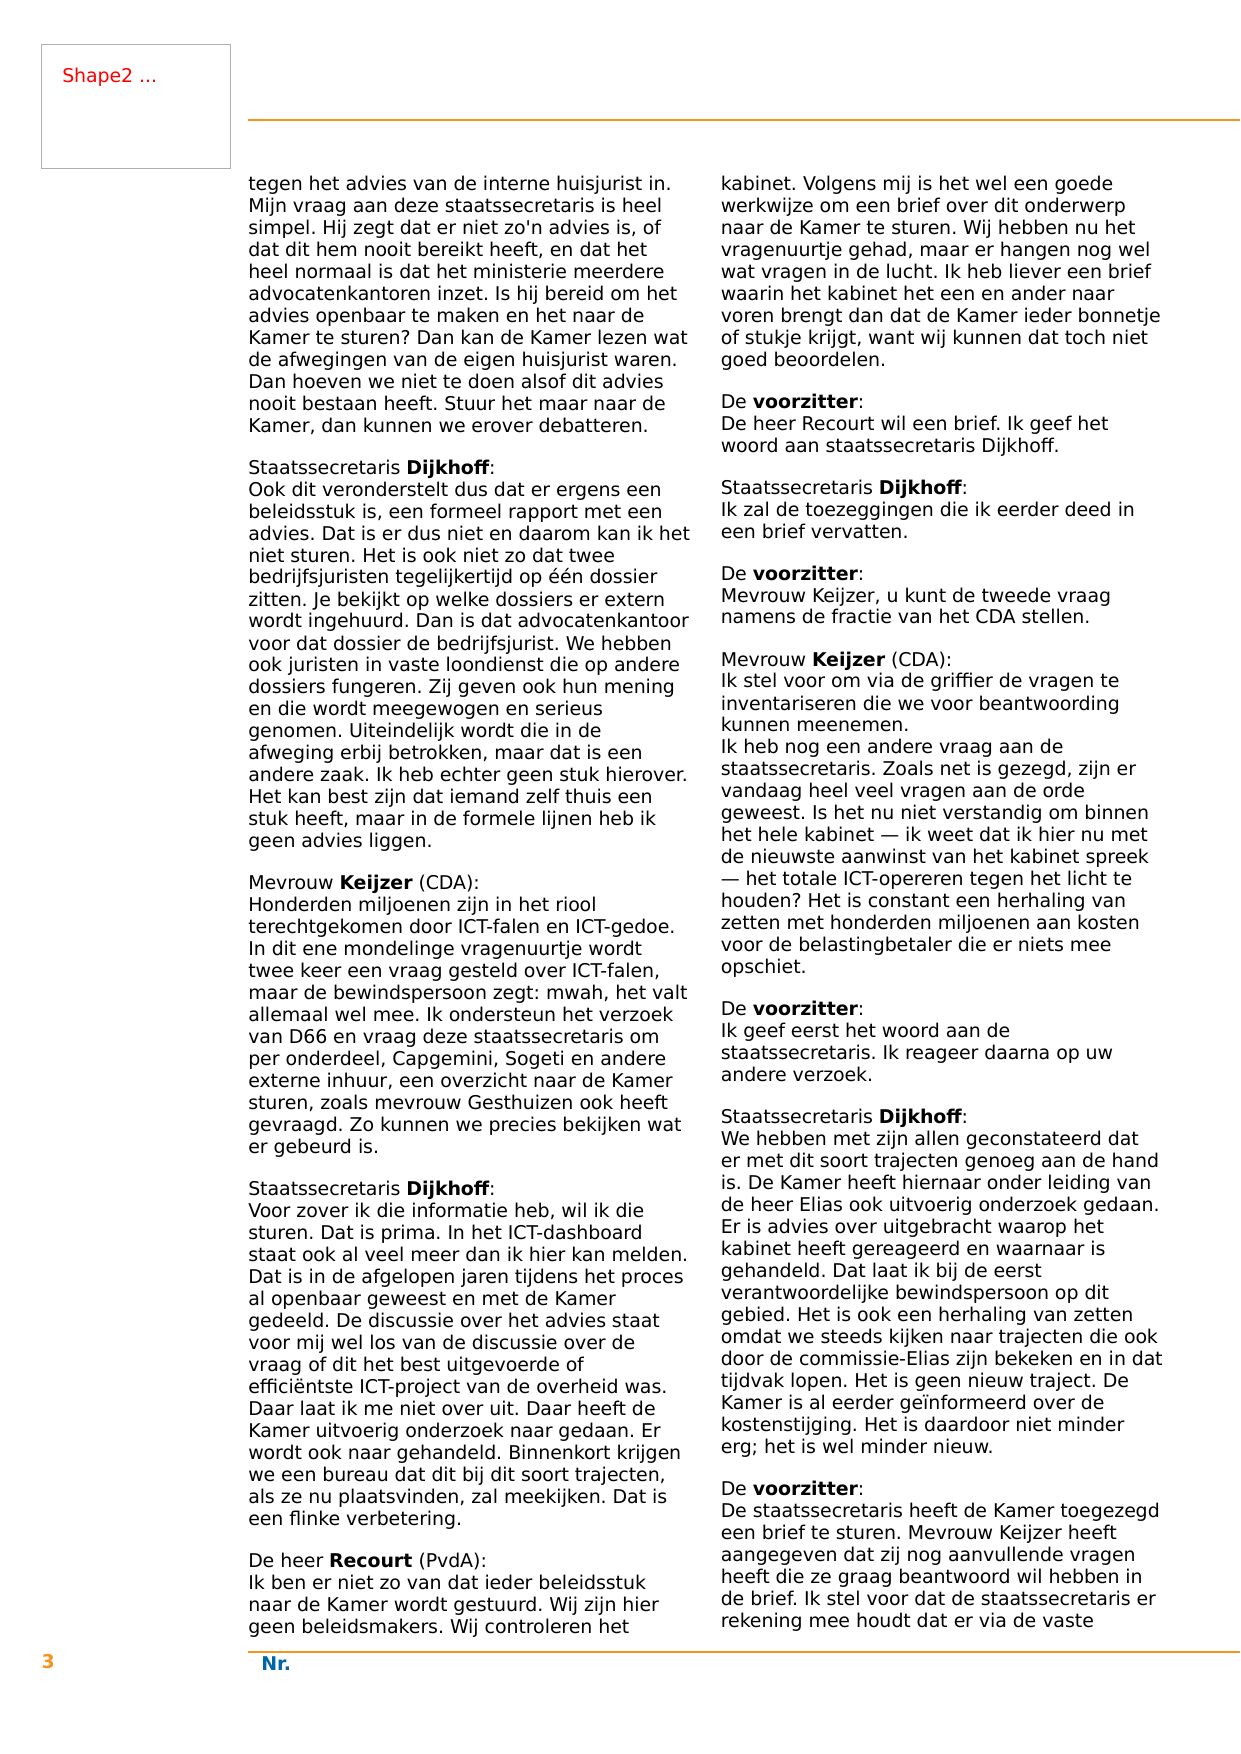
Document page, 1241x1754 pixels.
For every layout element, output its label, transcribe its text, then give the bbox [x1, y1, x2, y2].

text Staatssecretaris Dijkhoff: [248, 1178, 691, 1200]
text Ik ben er niet zo van dat ieder beleidsstuk naar de Kamer wordt gestuurd. Wij zijn hier geen beleidsmakers. Wij controleren het [248, 1572, 691, 1637]
text Staatssecretaris Dijkhoff: [721, 477, 1163, 498]
text De staatssecretaris heeft de Kamer toegezegd een brief te sturen. Mevrouw Keijzer heeft aangegeven dat zij nog aanvullende vragen heeft die ze graag beantwoord wil hebben in de brief. Ik stel voor dat de staatssecretaris er rekening mee houdt dat er via de vaste [721, 1500, 1163, 1632]
text Ook dit veronderstelt dus dat er ergens een beleidsstuk is, een formeel rapport met een advies. Dat is er dus niet en daarom kan ik het niet sturen. Het is ook niet zo dat twee bedrijfsjuristen tegelijkertijd op één dossier zitten. Je bekijkt op welke dossiers er extern wordt ingehuurd. Dan is dat advocatenkantoor voor dat dossier de bedrijfsjurist. We hebben ook juristen in vaste loondienst die op andere dossiers fungeren. Zij geven ook hun mening en die wordt meegewogen en serieus genomen. Uiteindelijk wordt die in de afweging erbij betrokken, maar dat is een andere zaak. Ik heb echter geen stuk hierover. Het kan best zijn dat iemand zelf thuis een stuk heeft, maar in de formele lijnen heb ik geen advies liggen. [248, 478, 691, 852]
text De heer Recourt wil een brief. Ik geef het woord aan staatssecretaris Dijkhoff. [721, 413, 1163, 457]
text Ik zal de toezeggingen die ik eerder deed in een brief vervatten. [721, 498, 1163, 542]
text De voorzitter: [721, 1478, 1163, 1500]
text tegen het advies van de interne huisjurist in. Mijn vraag aan deze staatssecretaris is heel simpel. Hij zegt dat er niet zo'n advies is, of dat dit hem nooit bereikt heeft, en dat het heel normaal is dat het ministerie meerdere advocatenkantoren inzet. Is hij bereid om het advies openbaar te maken en het naar de Kamer te sturen? Dan kan de Kamer lezen wat de afwegingen van de eigen huisjurist waren. Dan hoeven we niet te doen alsof dit advies nooit bestaan heeft. Stuur het maar naar de Kamer, dan kunnen we erover debatteren. [248, 173, 691, 437]
text Ik stel voor om via de griffier de vragen te inventariseren die we voor beantwoording kunnen meenemen. [721, 670, 1163, 736]
text kabinet. Volgens mij is het wel een goede werkwijze om een brief over dit onderwerp naar de Kamer te sturen. Wij hebben nu het vragenuurtje gehad, maar er hangen nog wel wat vragen in de lucht. Ik heb liever een brief waarin het kabinet het een en ander naar voren brengt dan dat de Kamer ieder bonnetje of stukje krijgt, want wij kunnen dat toch niet goed beoordelen. [721, 173, 1163, 371]
text Staatssecretaris Dijkhoff: [721, 1106, 1163, 1128]
text Ik heb nog een andere vraag aan de staatssecretaris. Zoals net is gezegd, zijn er vandaag heel veel vragen aan de orde geweest. Is het nu niet verstandig om binnen het hele kabinet — ik weet dat ik hier nu met de nieuwste aanwinst van het kabinet spreek — het totale ICT-opereren tegen het licht te houden? Het is constant een herhaling van zetten met honderden miljoenen aan kosten voor de belastingbetaler die er niets mee opschiet. [721, 736, 1163, 978]
text We hebben met zijn allen geconstateerd dat er met dit soort trajecten genoeg aan de hand is. De Kamer heeft hiernaar onder leiding van de heer Elias ook uitvoerig onderzoek gedaan. Er is advies over uitgebracht waarop het kabinet heeft gereageerd en waarnaar is gehandeld. Dat laat ik bij de eerst verantwoordelijke bewindspersoon op dit gebied. Het is ook een herhaling van zetten omdat we steeds kijken naar trajecten die ook door de commissie-Elias zijn bekeken en in dat tijdvak lopen. Het is geen nieuw traject. De Kamer is al eerder geïnformeerd over de kostenstijging. Het is daardoor niet minder erg; het is wel minder nieuw. [721, 1128, 1163, 1458]
text Voor zover ik die informatie heb, wil ik die sturen. Dat is prima. In het ICT-dashboard staat ook al veel meer dan ik hier kan melden. Dat is in de afgelopen jaren tijdens het proces al openbaar geweest en met de Kamer gedeeld. De discussie over het advies staat voor mij wel los van de discussie over de vraag of dit het best uitgevoerde of efficiëntste ICT-project van de overheid was. Daar laat ik me niet over uit. Daar heeft de Kamer uitvoerig onderzoek naar gedaan. Er wordt ook naar gehandeld. Binnenkort krijgen we een bureau dat dit bij dit soort trajecten, als ze nu plaatsvinden, zal meekijken. Dat is een flinke verbetering. [248, 1200, 691, 1529]
text De heer Recourt (PvdA): [248, 1549, 691, 1572]
text De voorzitter: [721, 562, 1163, 584]
text Staatssecretaris Dijkhoff: [248, 457, 691, 478]
text Ik geef eerst het woord aan de staatssecretaris. Ik reageer daarna op uw andere verzoek. [721, 1020, 1163, 1086]
text Mevrouw Keijzer (CDA): [248, 872, 691, 894]
text De voorzitter: [721, 998, 1163, 1020]
text De voorzitter: [721, 391, 1163, 413]
text Mevrouw Keijzer, u kunt de tweede vraag namens de fractie van het CDA stellen. [721, 584, 1163, 628]
text Mevrouw Keijzer (CDA): [721, 648, 1163, 670]
text Honderden miljoenen zijn in het riool terechtgekomen door ICT-falen en ICT-gedoe. In dit ene mondelinge vragenuurtje wordt twee keer een vraag gesteld over ICT-falen, maar de bewindspersoon zegt: mwah, het valt allemaal wel mee. Ik ondersteun het verzoek van D66 en vraag deze staatssecretaris om per onderdeel, Capgemini, Sogeti en andere externe inhuur, een overzicht naar de Kamer sturen, zoals mevrouw Gesthuizen ook heeft gevraagd. Zo kunnen we precies bekijken wat er gebeurd is. [248, 894, 691, 1158]
